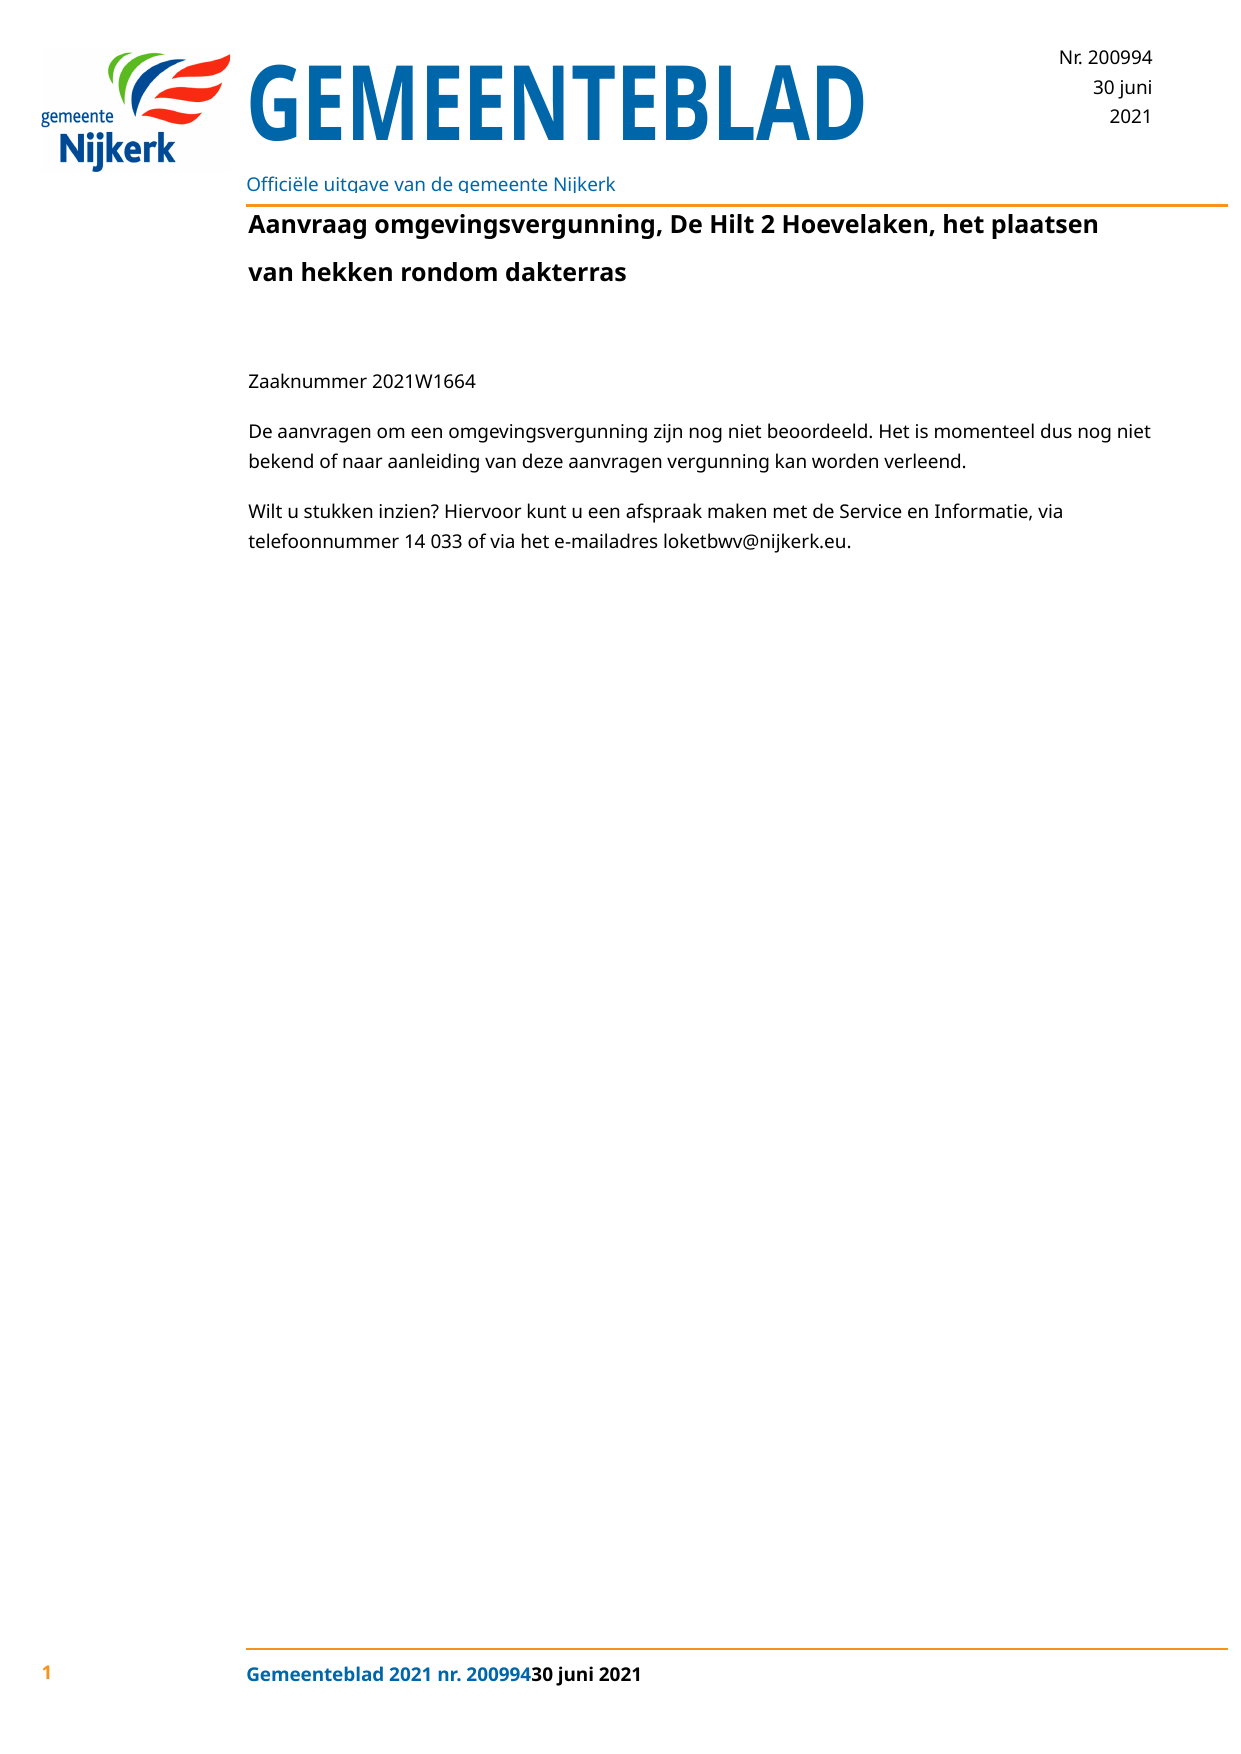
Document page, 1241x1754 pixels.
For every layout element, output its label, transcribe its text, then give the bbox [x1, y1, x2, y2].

picture [41, 47, 231, 172]
text Aanvraag omgevingsvergunning, De Hilt 2 Hoevelaken, het plaatsen van hekken rondom dakterras [248, 207, 1152, 288]
text Zaaknummer 2021W1664 [248, 368, 1152, 394]
text De aanvragen om een omgevingsvergunning zijn nog niet beoordeeld. Het is momenteel dus nog niet bekend of naar aanleiding van deze aanvragen vergunning kan worden verleend. [248, 419, 1152, 474]
text Wilt u stukken inzien? Hiervoor kunt u een afspraak maken met de Service en Informatie, via telefoonnummer 14 033 of via het e-mailadres loketbwv@nijkerk.eu. [248, 499, 1152, 554]
